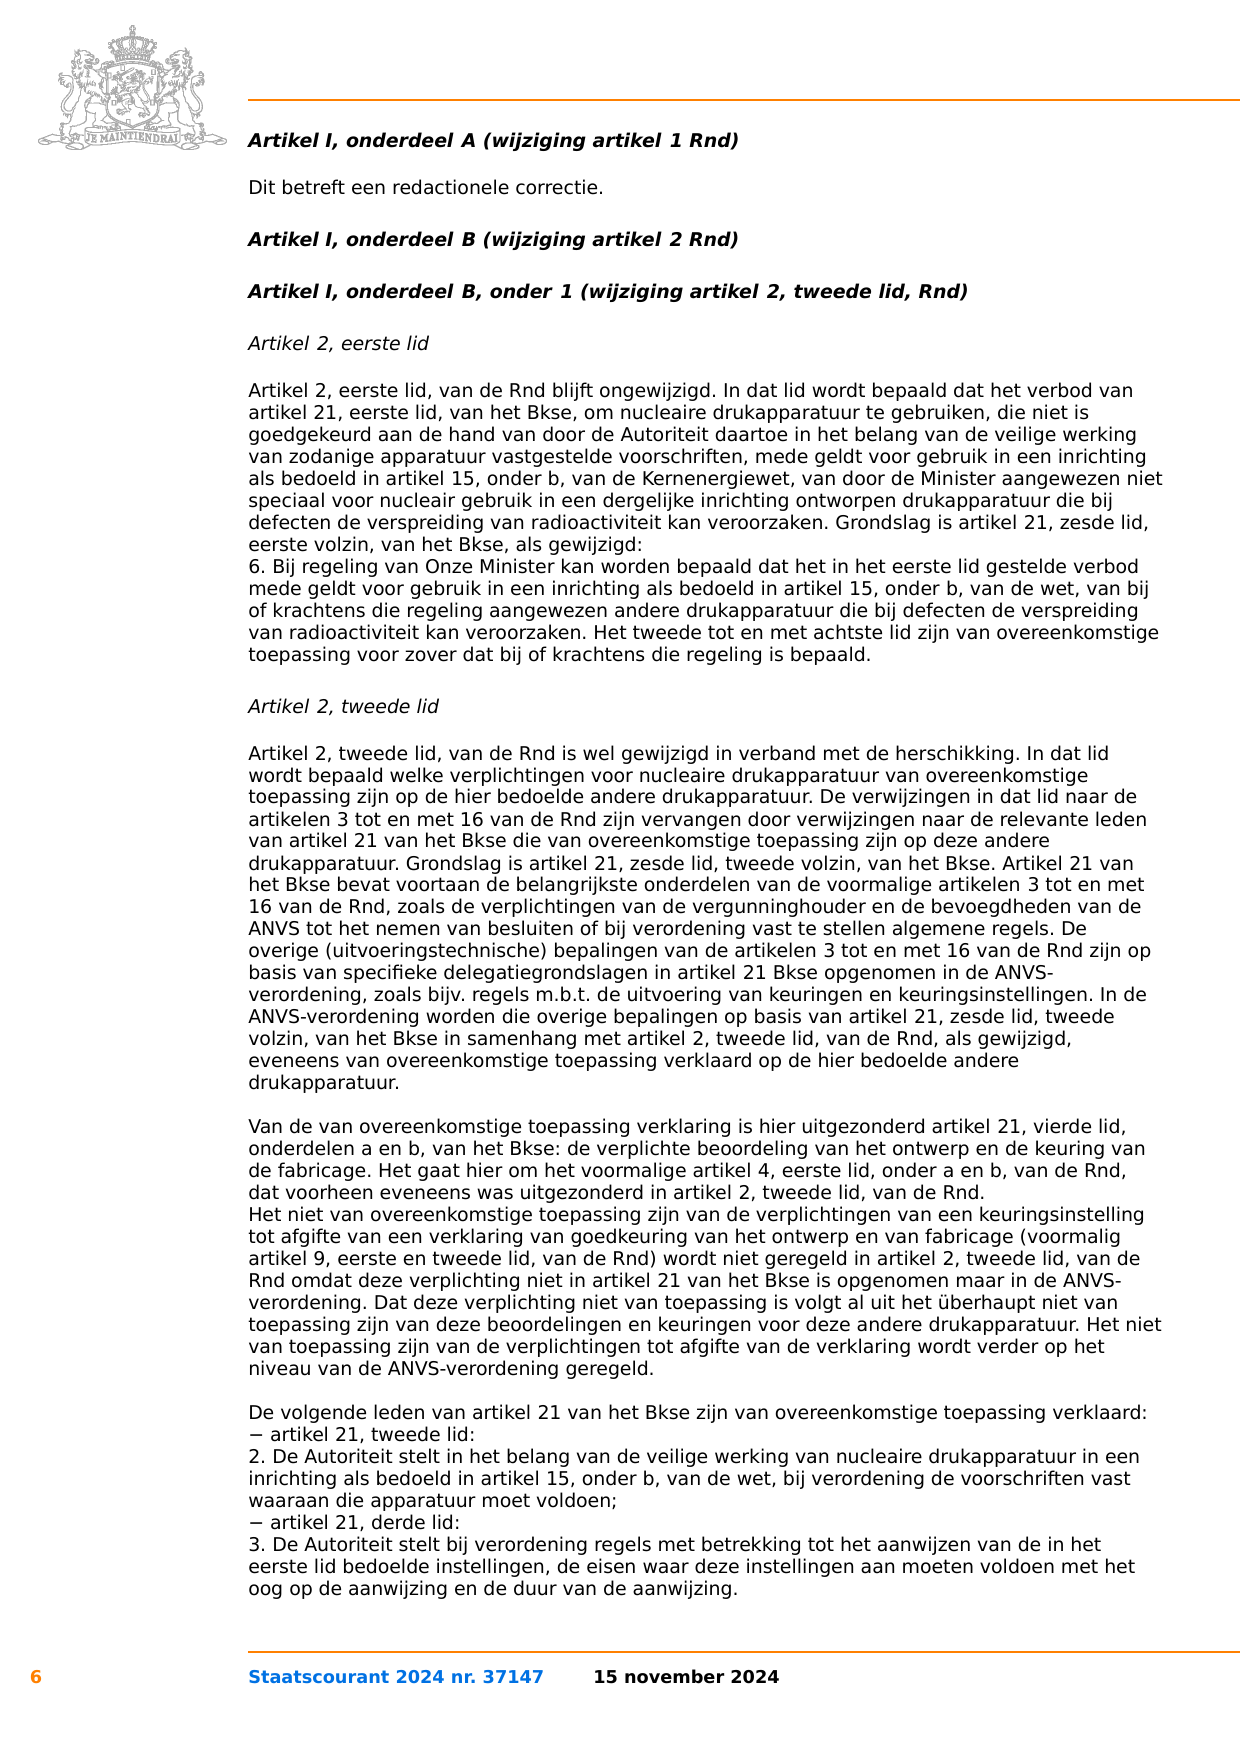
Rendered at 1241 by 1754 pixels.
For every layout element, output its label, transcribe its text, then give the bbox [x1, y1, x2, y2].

subtitle Artikel I, onderdeel A (wijziging artikel 1 Rnd) [248, 130, 1163, 152]
subtitle Artikel I, onderdeel B, onder 1 (wijziging artikel 2, tweede lid, Rnd) [248, 281, 1163, 303]
text − artikel 21, tweede lid: [248, 1424, 1163, 1446]
text 2. De Autoriteit stelt in het belang van de veilige werking van nucleaire drukapparatuur in een inrichting als bedoeld in artikel 15, onder b, van de wet, bij verordening de voorschriften vast waaraan die apparatuur moet voldoen; [248, 1446, 1163, 1512]
text 3. De Autoriteit stelt bij verordening regels met betrekking tot het aanwijzen van de in het eerste lid bedoelde instellingen, de eisen waar deze instellingen aan moeten voldoen met het oog op de aanwijzing en de duur van de aanwijzing. [248, 1533, 1163, 1599]
text Artikel 2, eerste lid, van de Rnd blijft ongewijzigd. In dat lid wordt bepaald dat het verbod van artikel 21, eerste lid, van het Bkse, om nucleaire drukapparatuur te gebruiken, die niet is goedgekeurd aan de hand van door de Autoriteit daartoe in het belang van de veilige werking van zodanige apparatuur vastgestelde voorschriften, mede geldt voor gebruik in een inrichting als bedoeld in artikel 15, onder b, van de Kernenergiewet, van door de Minister aangewezen niet speciaal voor nucleair gebruik in een dergelijke inrichting ontworpen drukapparatuur die bij defecten de verspreiding van radioactiviteit kan veroorzaken. Grondslag is artikel 21, zesde lid, eerste volzin, van het Bkse, als gewijzigd: [248, 380, 1163, 556]
text 6. Bij regeling van Onze Minister kan worden bepaald dat het in het eerste lid gestelde verbod mede geldt voor gebruik in een inrichting als bedoeld in artikel 15, onder b, van de wet, van bij of krachtens die regeling aangewezen andere drukapparatuur die bij defecten de verspreiding van radioactiviteit kan veroorzaken. Het tweede tot en met achtste lid zijn van overeenkomstige toepassing voor zover dat bij of krachtens die regeling is bepaald. [248, 556, 1163, 666]
text Artikel 2, tweede lid, van de Rnd is wel gewijzigd in verband met de herschikking. In dat lid wordt bepaald welke verplichtingen voor nucleaire drukapparatuur van overeenkomstige toepassing zijn op de hier bedoelde andere drukapparatuur. De verwijzingen in dat lid naar de artikelen 3 tot en met 16 van de Rnd zijn vervangen door verwijzingen naar de relevante leden van artikel 21 van het Bkse die van overeenkomstige toepassing zijn op deze andere drukapparatuur. Grondslag is artikel 21, zesde lid, tweede volzin, van het Bkse. Artikel 21 van het Bkse bevat voortaan de belangrijkste onderdelen van de voormalige artikelen 3 tot en met 16 van de Rnd, zoals de verplichtingen van de vergunninghouder en de bevoegdheden van de ANVS tot het nemen van besluiten of bij verordening vast te stellen algemene regels. De overige (uitvoeringstechnische) bepalingen van de artikelen 3 tot en met 16 van de Rnd zijn op basis van specifieke delegatiegrondslagen in artikel 21 Bkse opgenomen in de ANVS-verordening, zoals bijv. regels m.b.t. de uitvoering van keuringen en keuringsinstellingen. In de ANVS-verordening worden die overige bepalingen op basis van artikel 21, zesde lid, tweede volzin, van het Bkse in samenhang met artikel 2, tweede lid, van de Rnd, als gewijzigd, eveneens van overeenkomstige toepassing verklaard op de hier bedoelde andere drukapparatuur. [248, 742, 1163, 1094]
text Het niet van overeenkomstige toepassing zijn van de verplichtingen van een keuringsinstelling tot afgifte van een verklaring van goedkeuring van het ontwerp en van fabricage (voormalig artikel 9, eerste en tweede lid, van de Rnd) wordt niet geregeld in artikel 2, tweede lid, van de Rnd omdat deze verplichting niet in artikel 21 van het Bkse is opgenomen maar in de ANVS-verordening. Dat deze verplichting niet van toepassing is volgt al uit het überhaupt niet van toepassing zijn van deze beoordelingen en keuringen voor deze andere drukapparatuur. Het niet van toepassing zijn van de verplichtingen tot afgifte van de verklaring wordt verder op het niveau van de ANVS-verordening geregeld. [248, 1204, 1163, 1380]
subtitle Artikel 2, tweede lid [248, 696, 1163, 717]
subtitle Artikel 2, eerste lid [248, 333, 1163, 355]
text Van de van overeenkomstige toepassing verklaring is hier uitgezonderd artikel 21, vierde lid, onderdelen a en b, van het Bkse: de verplichte beoordeling van het ontwerp en de keuring van de fabricage. Het gaat hier om het voormalige artikel 4, eerste lid, onder a en b, van de Rnd, dat voorheen eveneens was uitgezonderd in artikel 2, tweede lid, van de Rnd. [248, 1116, 1163, 1204]
text Dit betreft een redactionele correctie. [248, 177, 1163, 199]
text − artikel 21, derde lid: [248, 1512, 1163, 1533]
picture [38, 25, 227, 150]
text De volgende leden van artikel 21 van het Bkse zijn van overeenkomstige toepassing verklaard: [248, 1402, 1163, 1424]
subtitle Artikel I, onderdeel B (wijziging artikel 2 Rnd) [248, 229, 1163, 251]
